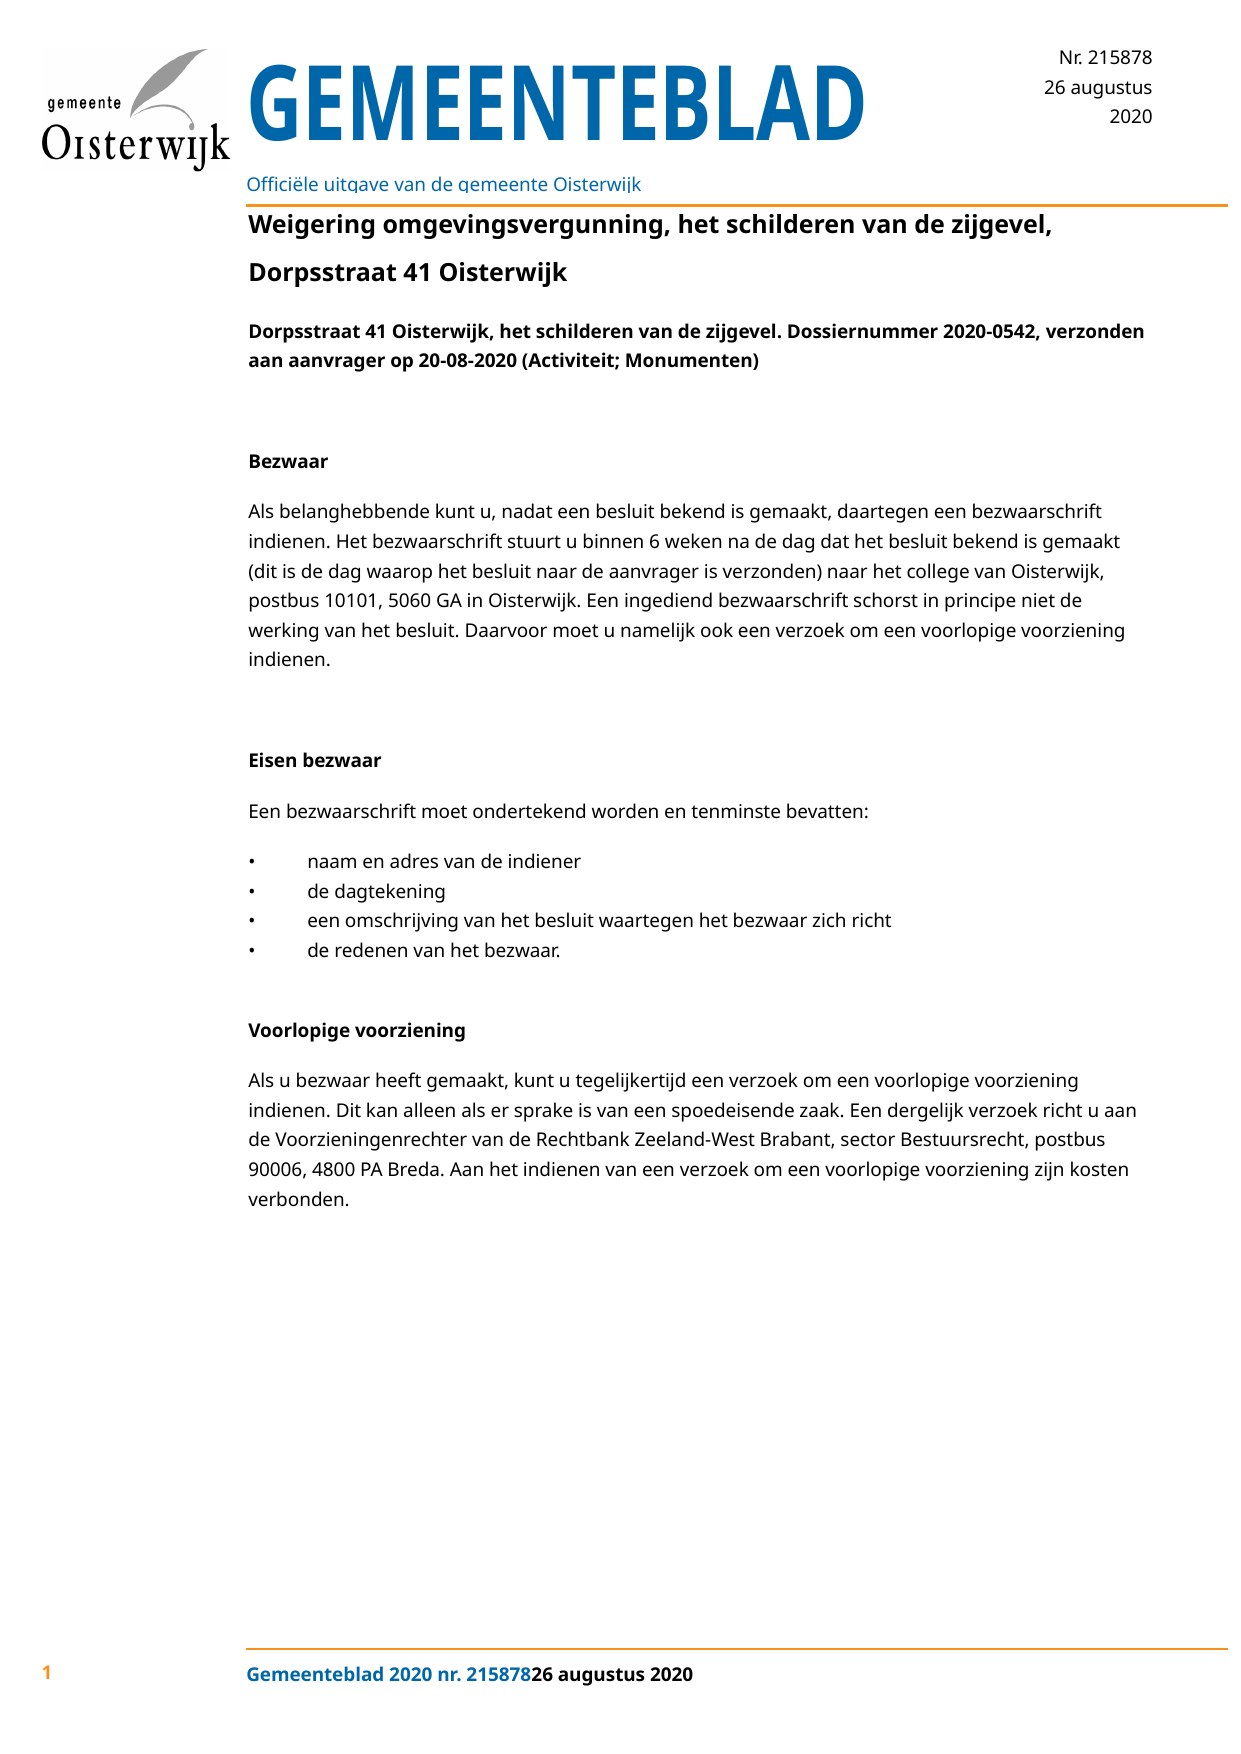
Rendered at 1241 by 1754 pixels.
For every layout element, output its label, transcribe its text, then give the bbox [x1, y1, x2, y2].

list naam en adres van de indiener [248, 848, 1152, 874]
list de dagtekening [248, 878, 1152, 904]
text Weigering omgevingsvergunning, het schilderen van de zijgevel, Dorpsstraat 41 Oisterwijk [248, 207, 1152, 288]
text Dorpsstraat 41 Oisterwijk, het schilderen van de zijgevel. Dossiernummer 2020-0542, verzonden aan aanvrager op 20-08-2020 (Activiteit; Monumenten) [248, 318, 1152, 373]
text Bezwaar [248, 448, 1152, 474]
list een omschrijving van het besluit waartegen het bezwaar zich richt [248, 907, 1152, 933]
text Eisen bezwaar [248, 747, 1152, 773]
text Als belanghebbende kunt u, nadat een besluit bekend is gemaakt, daartegen een bezwaarschrift indienen. Het bezwaarschrift stuurt u binnen 6 weken na de dag dat het besluit bekend is gemaakt (dit is de dag waarop het besluit naar de aanvrager is verzonden) naar het college van Oisterwijk, postbus 10101, 5060 GA in Oisterwijk. Een ingediend bezwaarschrift schorst in principe niet de werking van het besluit. Daarvoor moet u namelijk ook een verzoek om een voorlopige voorziening indienen. [248, 499, 1152, 672]
list de redenen van het bezwaar. [248, 937, 1152, 963]
text Als u bezwaar heeft gemaakt, kunt u tegelijkertijd een verzoek om een voorlopige voorziening indienen. Dit kan alleen als er sprake is van een spoedeisende zaak. Een dergelijk verzoek richt u aan de Voorzieningenrechter van de Rechtbank Zeeland-West Brabant, sector Bestuursrecht, postbus 90006, 4800 PA Breda. Aan het indienen van een verzoek om een voorlopige voorziening zijn kosten verbonden. [248, 1067, 1152, 1212]
text Voorlopige voorziening [248, 1017, 1152, 1043]
text Een bezwaarschrift moet ondertekend worden en tenminste bevatten: [248, 798, 1152, 824]
picture [41, 47, 231, 172]
